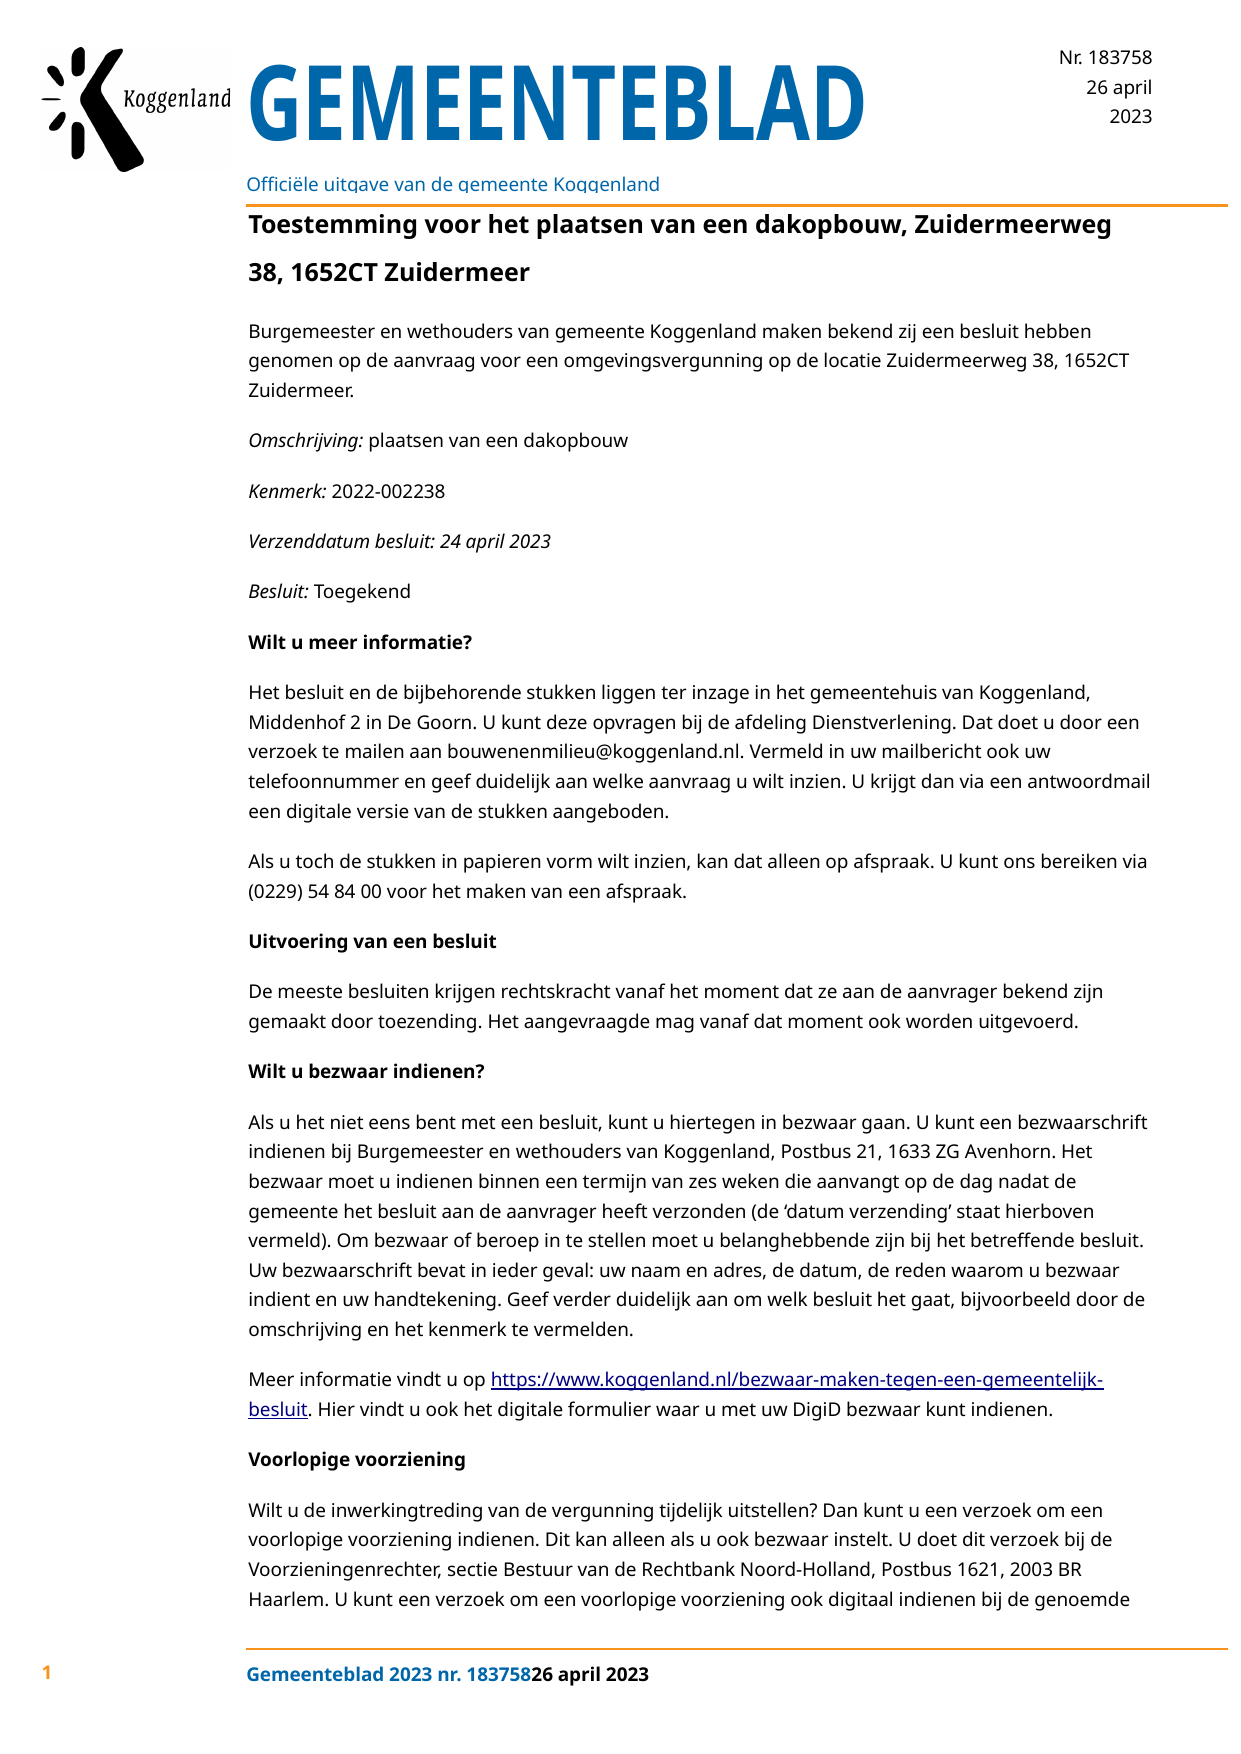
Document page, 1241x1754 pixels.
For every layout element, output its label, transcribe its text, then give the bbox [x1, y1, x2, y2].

picture [41, 47, 231, 172]
text Besluit: Toegekend [248, 579, 1152, 604]
text Als u het niet eens bent met een besluit, kunt u hiertegen in bezwaar gaan. U kunt een bezwaarschrift indienen bij Burgemeester en wethouders van Koggenland, Postbus 21, 1633 ZG Avenhorn. Het bezwaar moet u indienen binnen een termijn van zes weken die aanvangt op de dag nadat de gemeente het besluit aan de aanvrager heeft verzonden (de ‘datum verzending’ staat hierboven vermeld). Om bezwaar of beroep in te stellen moet u belanghebbende zijn bij het betreffende besluit. Uw bezwaarschrift bevat in ieder geval: uw naam en adres, de datum, de reden waarom u bezwaar indient en uw handtekening. Geef verder duidelijk aan om welk besluit het gaat, bijvoorbeeld door de omschrijving en het kenmerk te vermelden. [248, 1109, 1152, 1342]
text Toestemming voor het plaatsen van een dakopbouw, Zuidermeerweg 38, 1652CT Zuidermeer [248, 207, 1152, 288]
text Uitvoering van een besluit [248, 928, 1152, 954]
text De meeste besluiten krijgen rechtskracht vanaf het moment dat ze aan de aanvrager bekend zijn gemaakt door toezending. Het aangevraagde mag vanaf dat moment ook worden uitgevoerd. [248, 979, 1152, 1034]
text Wilt u meer informatie? [248, 629, 1152, 655]
text Voorlopige voorziening [248, 1447, 1152, 1472]
text Het besluit en de bijbehorende stukken liggen ter inzage in het gemeentehuis van Koggenland, Middenhof 2 in De Goorn. U kunt deze opvragen bij de afdeling Dienstverlening. Dat doet u door een verzoek te mailen aan bouwenenmilieu@koggenland.nl. Vermeld in uw mailbericht ook uw telefoonnummer en geef duidelijk aan welke aanvraag u wilt inzien. U krijgt dan via een antwoordmail een digitale versie van de stukken aangeboden. [248, 679, 1152, 824]
text Burgemeester en wethouders van gemeente Koggenland maken bekend zij een besluit hebben genomen op de aanvraag voor een omgevingsvergunning op de locatie Zuidermeerweg 38, 1652CT Zuidermeer. [248, 318, 1152, 403]
text Meer informatie vindt u op https://www.koggenland.nl/bezwaar-maken-tegen-een-gemeentelijk-besluit. Hier vindt u ook het digitale formulier waar u met uw DigiD bezwaar kunt indienen. [248, 1367, 1152, 1422]
text Als u toch de stukken in papieren vorm wilt inzien, kan dat alleen op afspraak. U kunt ons bereiken via (0229) 54 84 00 voor het maken van een afspraak. [248, 848, 1152, 904]
text Wilt u bezwaar indienen? [248, 1059, 1152, 1084]
text Omschrijving: plaatsen van een dakopbouw [248, 427, 1152, 453]
text Kenmerk: 2022-002238 [248, 478, 1152, 504]
text Verzenddatum besluit: 24 april 2023 [248, 528, 1152, 554]
text Wilt u de inwerkingtreding van de vergunning tijdelijk uitstellen? Dan kunt u een verzoek om een voorlopige voorziening indienen. Dit kan alleen als u ook bezwaar instelt. U doet dit verzoek bij de Voorzieningenrechter, sectie Bestuur van de Rechtbank Noord-Holland, Postbus 1621, 2003 BR Haarlem. U kunt een verzoek om een voorlopige voorziening ook digitaal indienen bij de genoemde [248, 1497, 1152, 1612]
